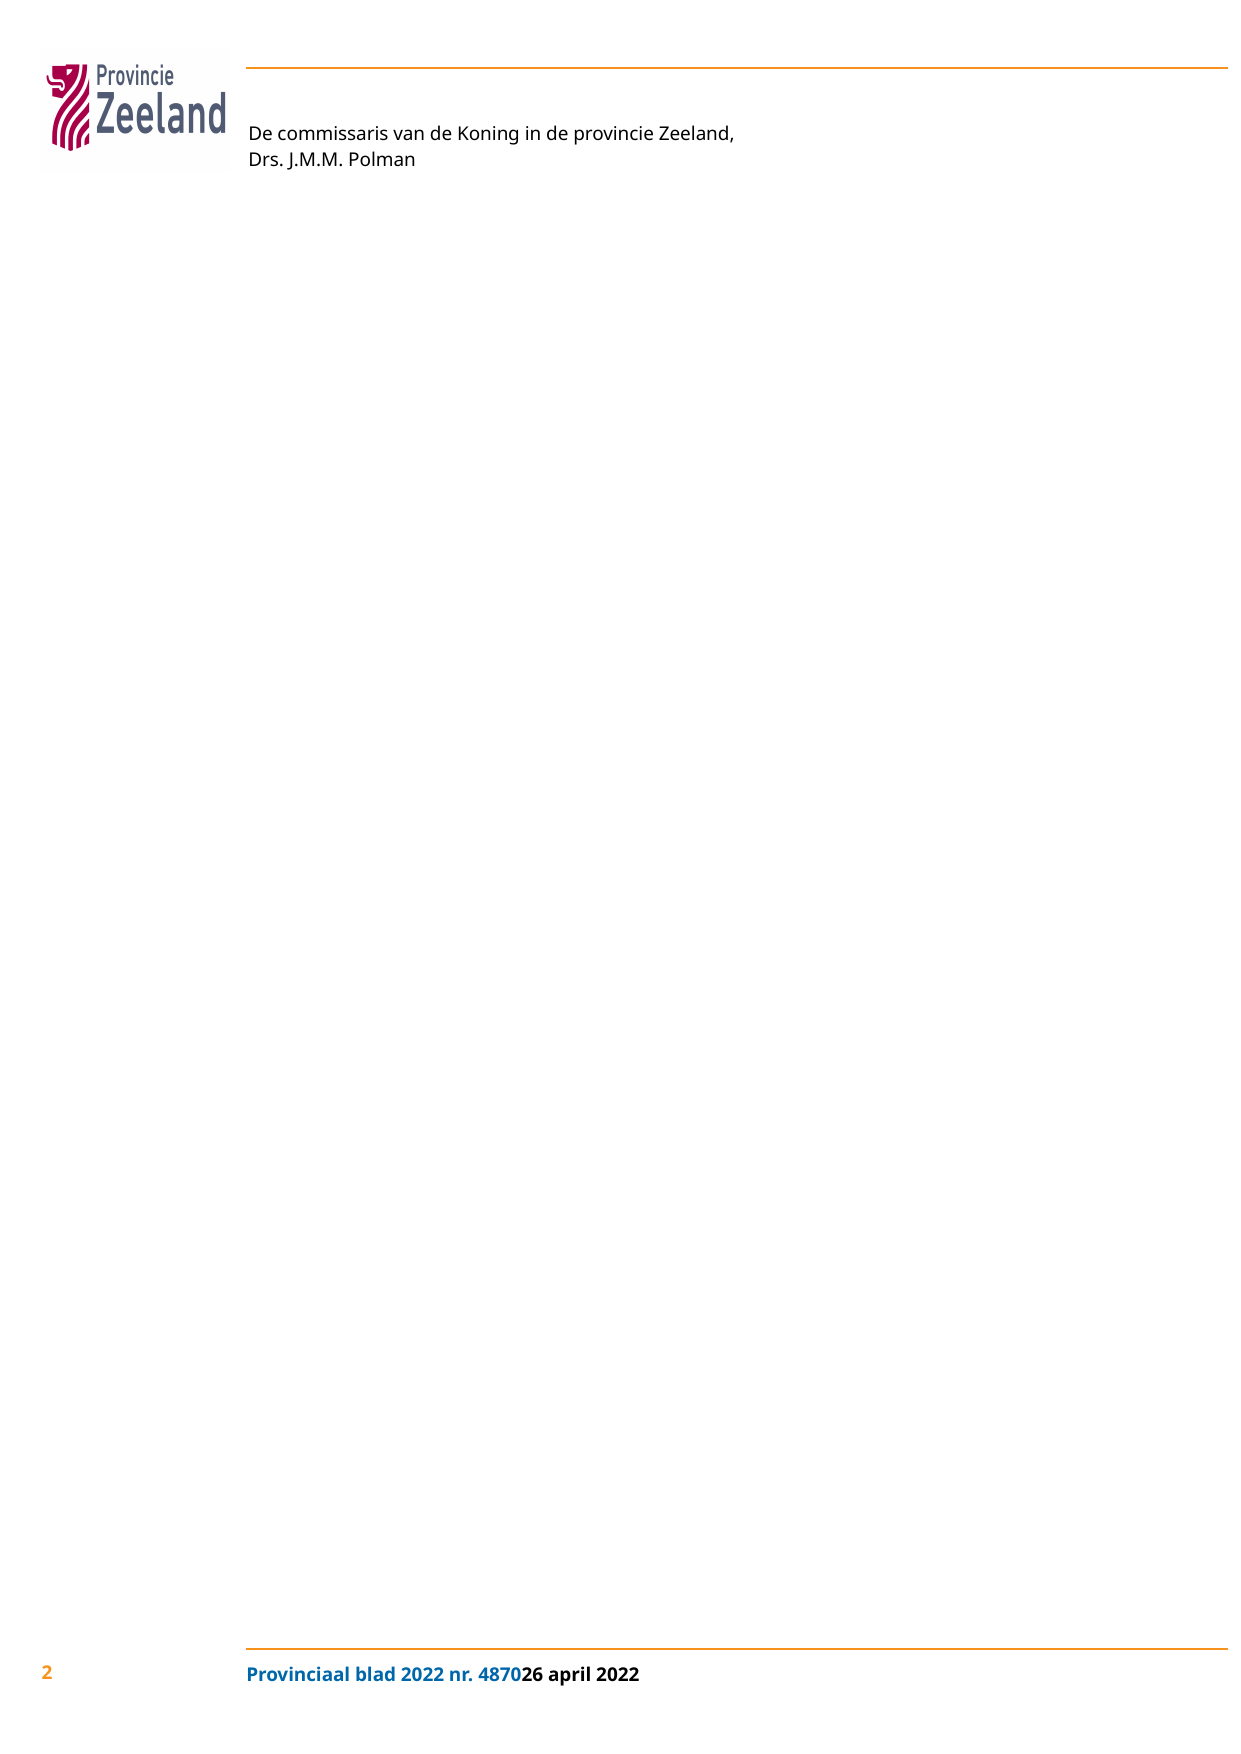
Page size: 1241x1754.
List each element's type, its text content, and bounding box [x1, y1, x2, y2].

picture [41, 47, 231, 172]
text De commissaris van de Koning in de provincie Zeeland, [248, 121, 1152, 146]
text Drs. J.M.M. Polman [248, 146, 1152, 172]
